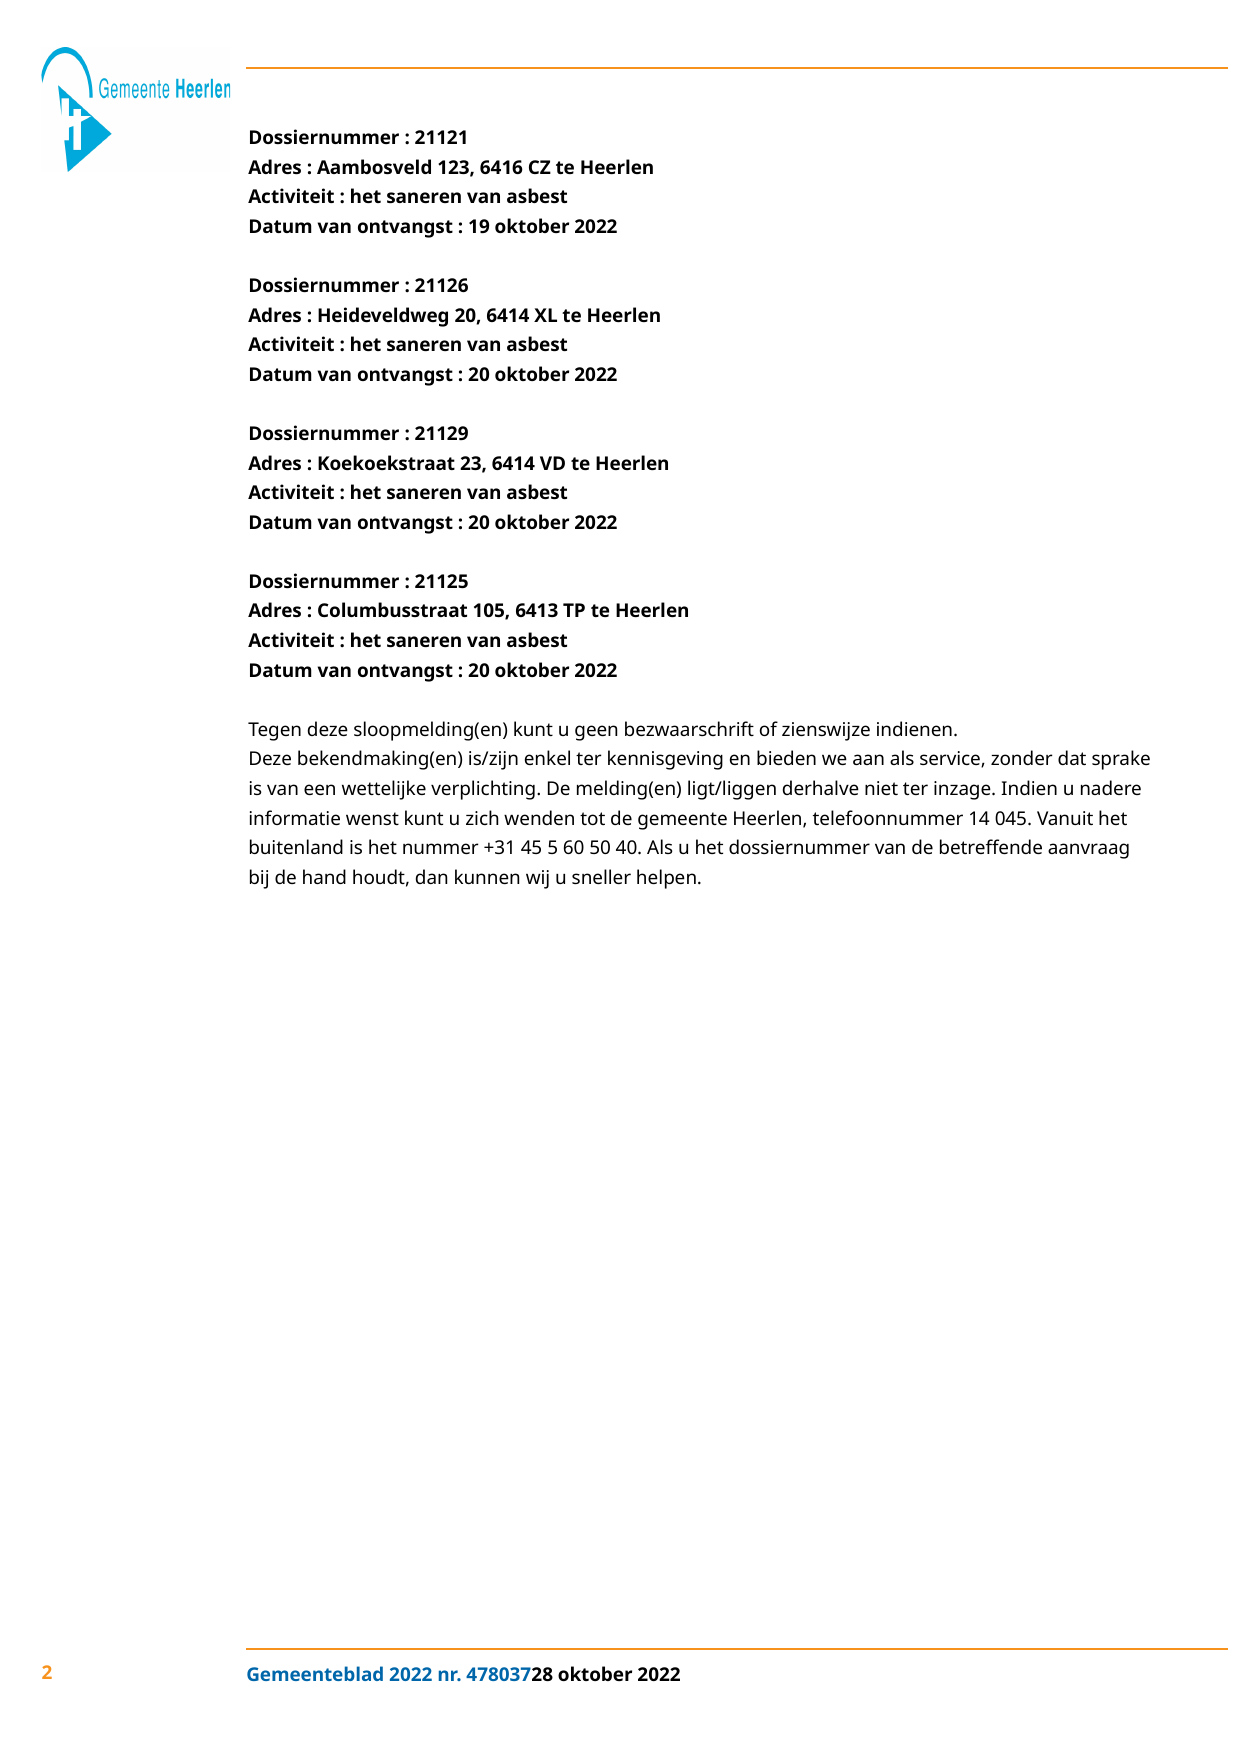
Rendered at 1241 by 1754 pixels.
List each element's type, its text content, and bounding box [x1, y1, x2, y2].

text Dossiernummer : 21121 [248, 124, 1152, 150]
text Adres : Koekoekstraat 23, 6414 VD te Heerlen [248, 450, 1152, 476]
text Dossiernummer : 21129 [248, 420, 1152, 446]
text Dossiernummer : 21126 [248, 272, 1152, 298]
text Activiteit : het saneren van asbest [248, 627, 1152, 653]
text Adres : Aambosveld 123, 6416 CZ te Heerlen [248, 154, 1152, 180]
picture [41, 47, 59, 70]
text Activiteit : het saneren van asbest [248, 479, 1152, 505]
text Adres : Heideveldweg 20, 6414 XL te Heerlen [248, 302, 1152, 328]
text Activiteit : het saneren van asbest [248, 183, 1152, 209]
text Activiteit : het saneren van asbest [248, 331, 1152, 357]
text Tegen deze sloopmelding(en) kunt u geen bezwaarschrift of zienswijze indienen. [248, 716, 1152, 742]
text Datum van ontvangst : 19 oktober 2022 [248, 213, 1152, 239]
text Dossiernummer : 21125 [248, 568, 1152, 594]
text Deze bekendmaking(en) is/zijn enkel ter kennisgeving en bieden we aan als service, zonder dat sprake is van een wettelijke verplichting. De melding(en) ligt/liggen derhalve niet ter inzage. Indien u nadere informatie wenst kunt u zich wenden tot de gemeente Heerlen, telefoonnummer 14 045. Vanuit het buitenland is het nummer +31 45 5 60 50 40. Als u het dossiernummer van de betreffende aanvraag bij de hand houdt, dan kunnen wij u sneller helpen. [248, 746, 1152, 890]
text Datum van ontvangst : 20 oktober 2022 [248, 509, 1152, 535]
text Datum van ontvangst : 20 oktober 2022 [248, 361, 1152, 387]
text Datum van ontvangst : 20 oktober 2022 [248, 657, 1152, 683]
picture [41, 47, 231, 172]
text Adres : Columbusstraat 105, 6413 TP te Heerlen [248, 598, 1152, 623]
